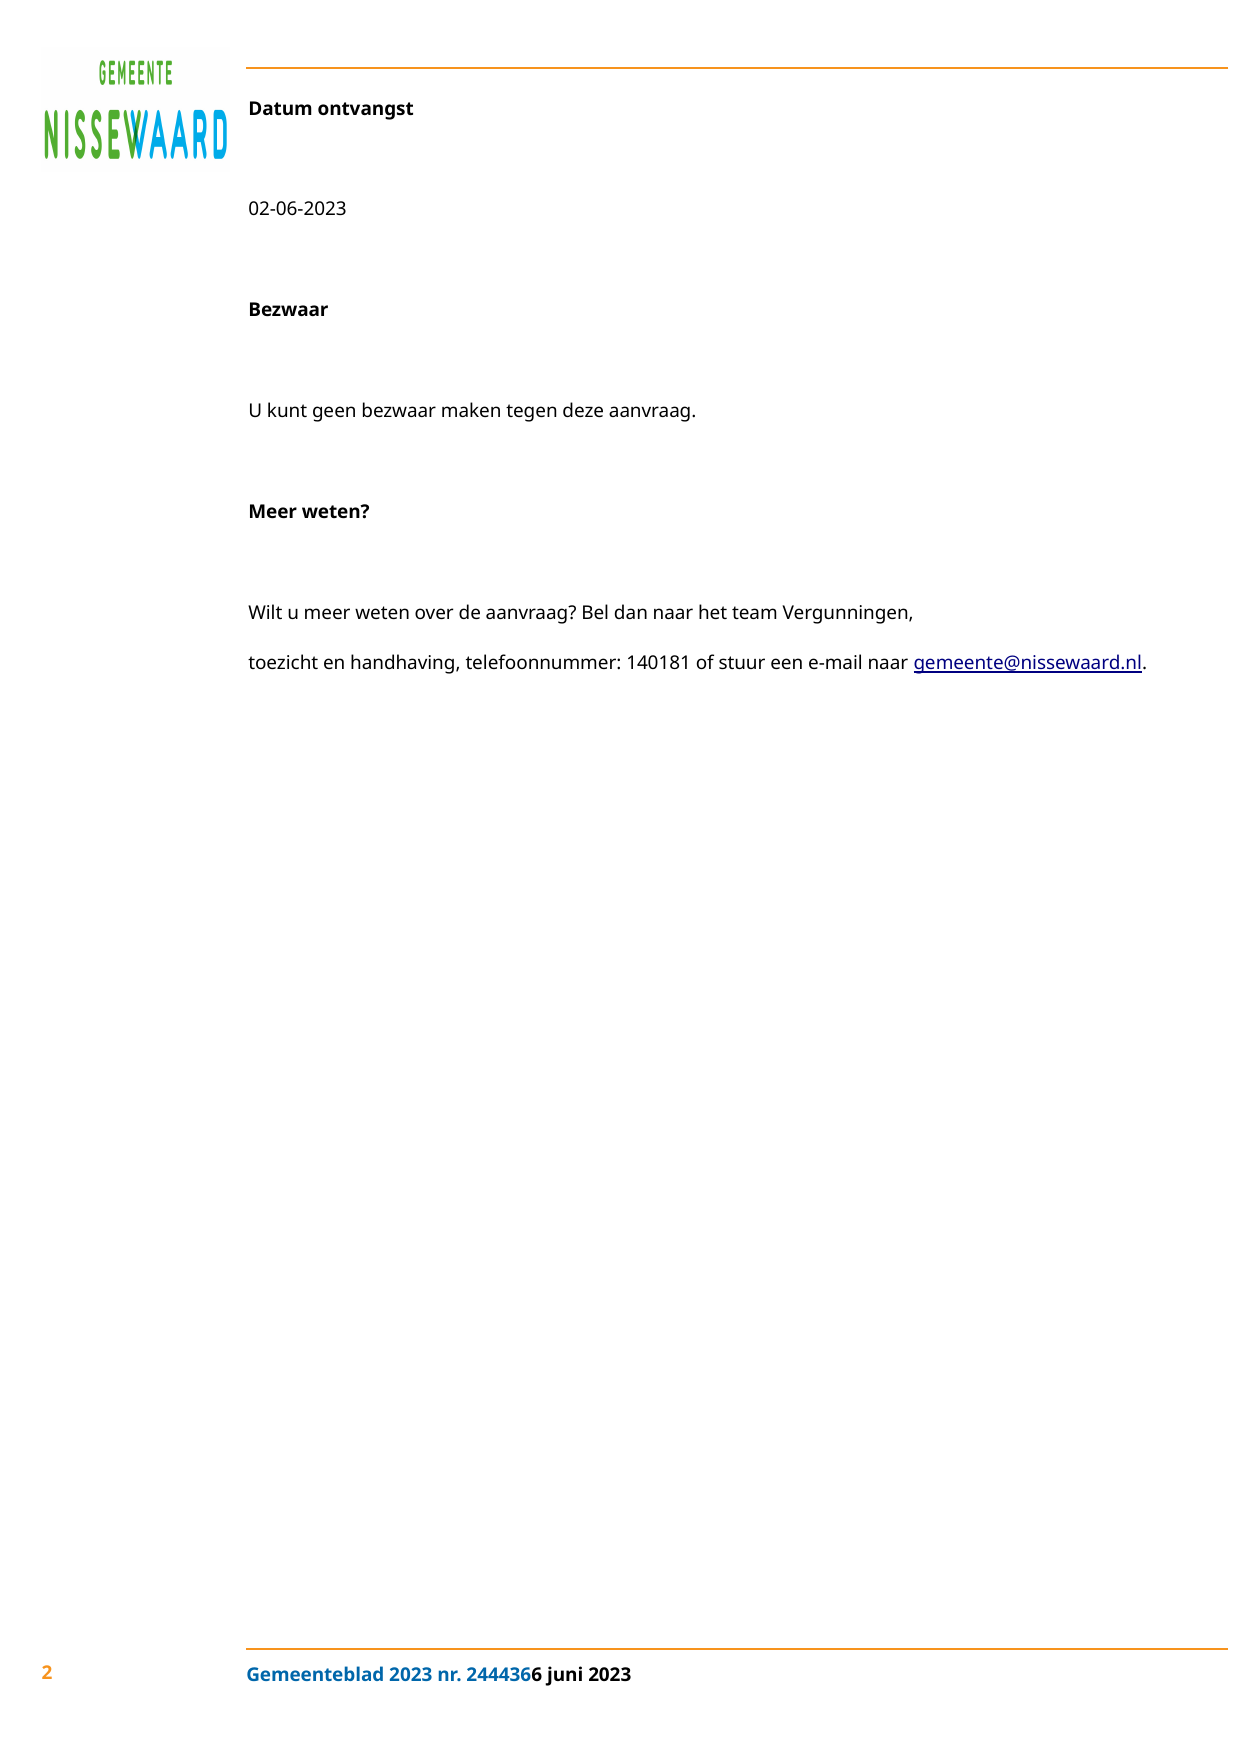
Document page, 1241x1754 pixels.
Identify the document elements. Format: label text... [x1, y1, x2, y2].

text 02-06-2023 [248, 196, 1152, 221]
text Bezwaar [248, 296, 1152, 322]
text Datum ontvangst [248, 95, 1152, 121]
text Wilt u meer weten over de aanvraag? Bel dan naar het team Vergunningen, [248, 599, 1152, 625]
picture [41, 47, 231, 172]
text Meer weten? [248, 498, 1152, 524]
text toezicht en handhaving, telefoonnummer: 140181 of stuur een e-mail naar gemeente@nissewaard.nl. [248, 649, 1152, 675]
text U kunt geen bezwaar maken tegen deze aanvraag. [248, 397, 1152, 423]
